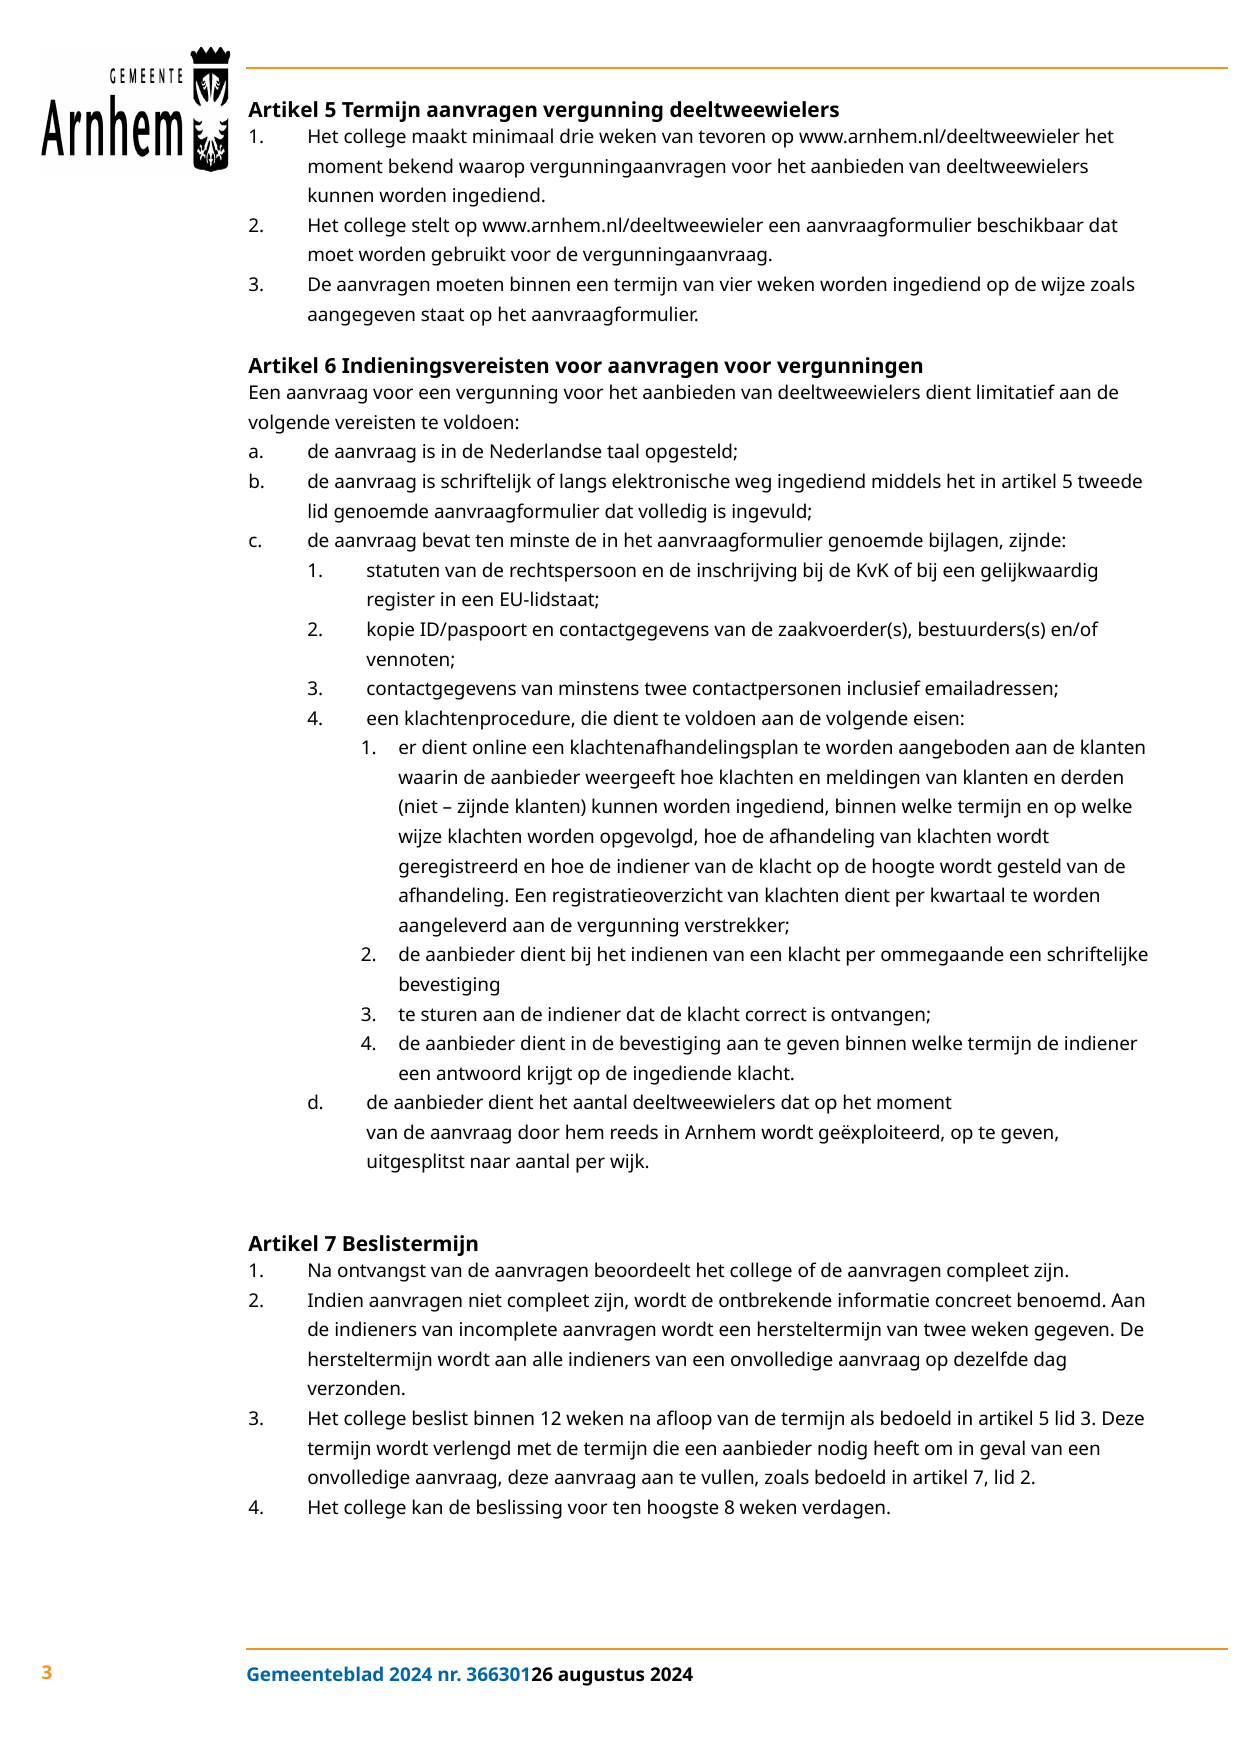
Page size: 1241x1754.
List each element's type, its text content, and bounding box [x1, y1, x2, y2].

text Een aanvraag voor een vergunning voor het aanbieden van deeltweewielers dient limitatief aan de volgende vereisten te voldoen: [248, 379, 1152, 435]
list de aanbieder dient het aantal deeltweewielers dat op het moment van de aanvraag door hem reeds in Arnhem wordt geëxploiteerd, op te geven, uitgesplitst naar aantal per wijk. [307, 1089, 1152, 1174]
list Het college stelt op www.arnhem.nl/deeltweewieler een aanvraagformulier beschikbaar dat moet worden gebruikt voor de vergunningaanvraag. [248, 212, 1152, 267]
list de aanvraag is schriftelijk of langs elektronische weg ingediend middels het in artikel 5 tweede lid genoemde aanvraagformulier dat volledig is ingevuld; [248, 468, 1152, 524]
list te sturen aan de indiener dat de klacht correct is ontvangen; [361, 1001, 1152, 1027]
list de aanvraag bevat ten minste de in het aanvraagformulier genoemde bijlagen, zijnde: [248, 527, 1152, 553]
list de aanbieder dient in de bevestiging aan te geven binnen welke termijn de indiener een antwoord krijgt op de ingediende klacht. [361, 1030, 1152, 1086]
list de aanvraag is in de Nederlandse taal opgesteld; [248, 439, 1152, 464]
list De aanvragen moeten binnen een termijn van vier weken worden ingediend op de wijze zoals aangegeven staat op het aanvraagformulier. [248, 271, 1152, 326]
list Het college beslist binnen 12 weken na afloop van de termijn als bedoeld in artikel 5 lid 3. Deze termijn wordt verlengd met de termijn die een aanbieder nodig heeft om in geval van een onvolledige aanvraag, deze aanvraag aan te vullen, zoals bedoeld in artikel 7, lid 2. [248, 1405, 1152, 1490]
picture [41, 47, 231, 172]
text Artikel 6 Indieningsvereisten voor aanvragen voor vergunningen [248, 351, 1152, 379]
list de aanbieder dient bij het indienen van een klacht per ommegaande een schriftelijke bevestiging [361, 942, 1152, 997]
list statuten van de rechtspersoon en de inschrijving bij de KvK of bij een gelijkwaardig register in een EU-lidstaat; [307, 557, 1152, 612]
list kopie ID/paspoort en contactgegevens van de zaakvoerder(s), bestuurders(s) en/of vennoten; [307, 616, 1152, 672]
text Artikel 7 Beslistermijn [248, 1229, 1152, 1257]
list Na ontvangst van de aanvragen beoordeelt het college of de aanvragen compleet zijn. [248, 1257, 1152, 1283]
list Het college kan de beslissing voor ten hoogste 8 weken verdagen. [248, 1494, 1152, 1519]
list er dient online een klachtenafhandelingsplan te worden aangeboden aan de klanten waarin de aanbieder weergeeft hoe klachten en meldingen van klanten en derden (niet – zijnde klanten) kunnen worden ingediend, binnen welke termijn en op welke wijze klachten worden opgevolgd, hoe de afhandeling van klachten wordt geregistreerd en hoe de indiener van de klacht op de hoogte wordt gesteld van de afhandeling. Een registratieoverzicht van klachten dient per kwartaal te worden aangeleverd aan de vergunning verstrekker; [361, 734, 1152, 938]
list een klachtenprocedure, die dient te voldoen aan de volgende eisen: [307, 705, 1152, 731]
list Het college maakt minimaal drie weken van tevoren op www.arnhem.nl/deeltweewieler het moment bekend waarop vergunningaanvragen voor het aanbieden van deeltweewielers kunnen worden ingediend. [248, 123, 1152, 208]
list Indien aanvragen niet compleet zijn, wordt de ontbrekende informatie concreet benoemd. Aan de indieners van incomplete aanvragen wordt een hersteltermijn van twee weken gegeven. De hersteltermijn wordt aan alle indieners van een onvolledige aanvraag op dezelfde dag verzonden. [248, 1287, 1152, 1401]
text Artikel 5 Termijn aanvragen vergunning deeltweewielers [248, 95, 1152, 123]
list contactgegevens van minstens twee contactpersonen inclusief emailadressen; [307, 675, 1152, 701]
